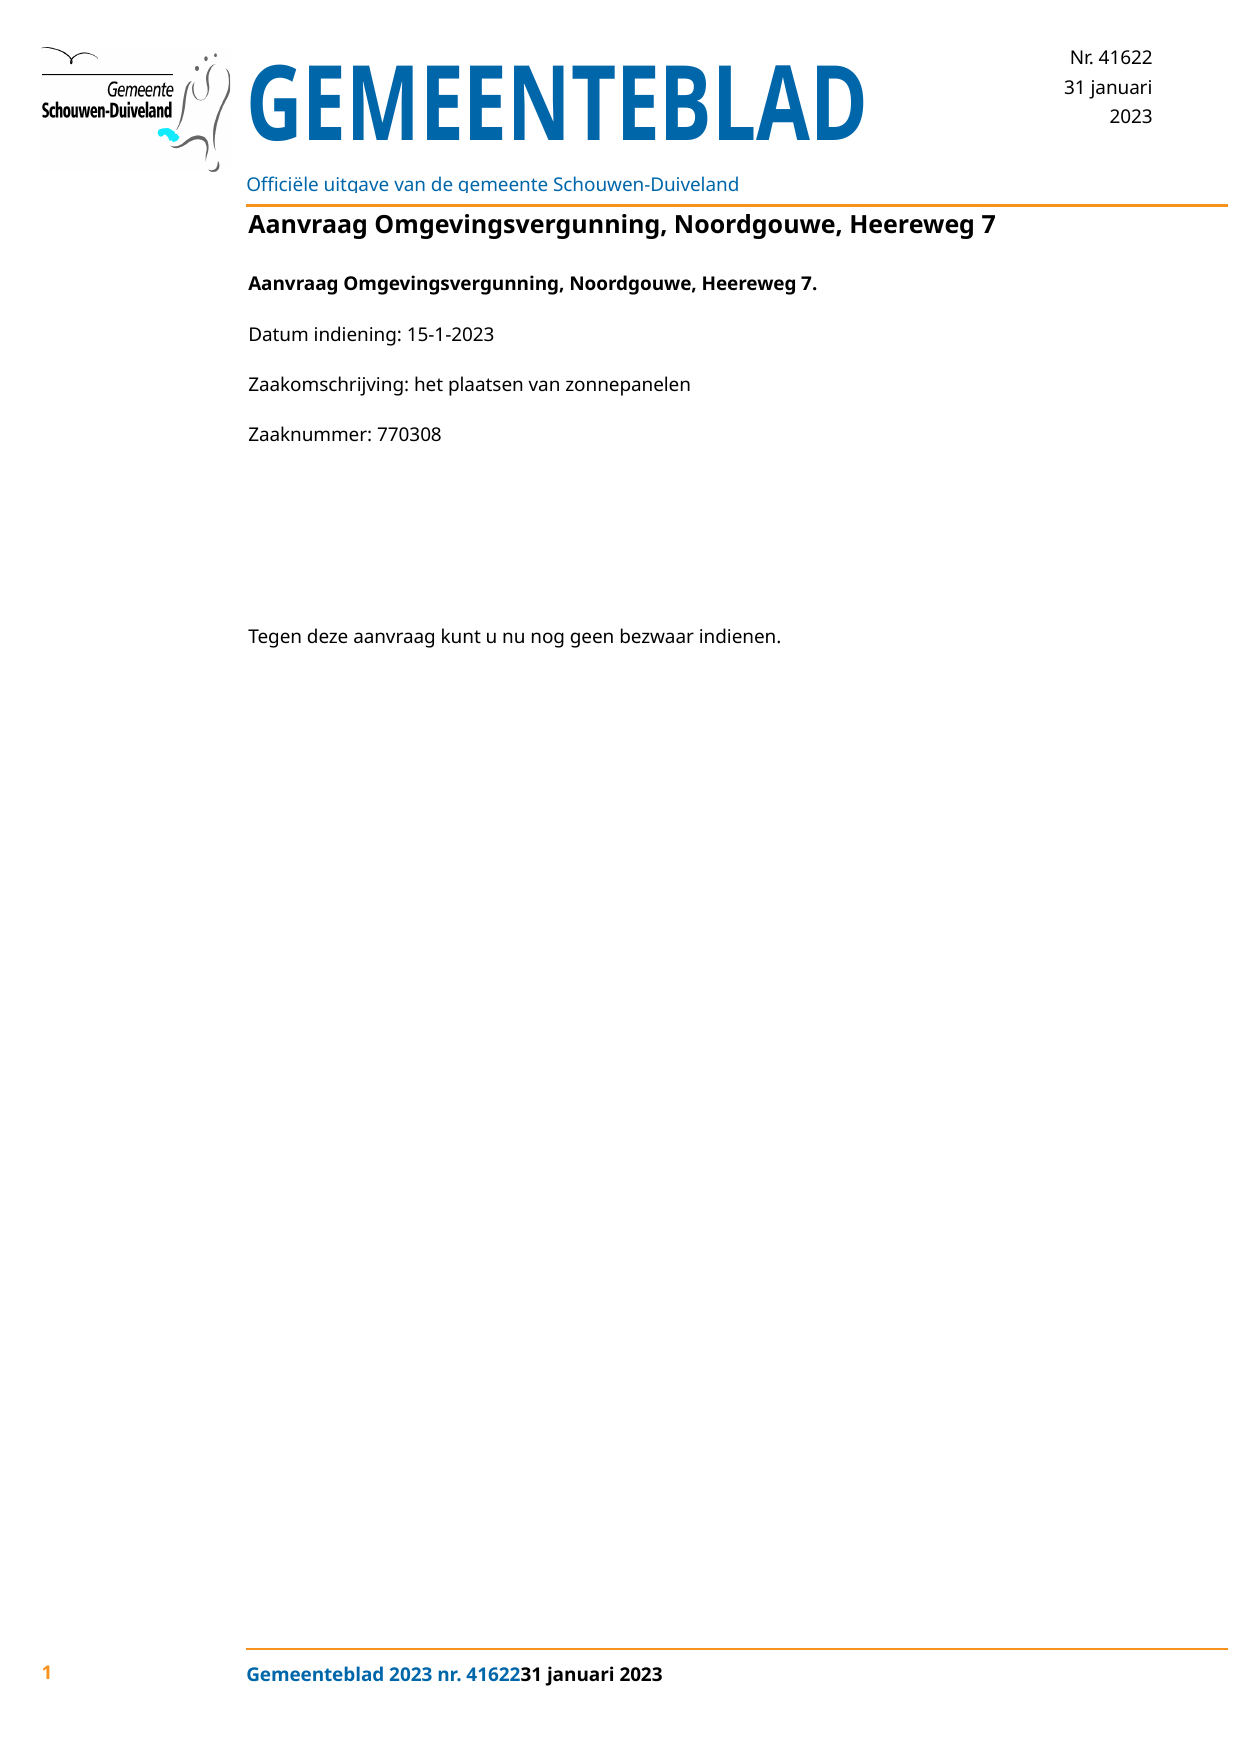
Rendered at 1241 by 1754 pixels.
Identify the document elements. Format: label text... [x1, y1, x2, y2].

text Zaaknummer: 770308 [248, 422, 1152, 447]
text Tegen deze aanvraag kunt u nu nog geen bezwaar indienen. [248, 623, 1152, 649]
text Zaakomschrijving: het plaatsen van zonnepanelen [248, 371, 1152, 397]
text Aanvraag Omgevingsvergunning, Noordgouwe, Heereweg 7 [248, 207, 1152, 241]
text Aanvraag Omgevingsvergunning, Noordgouwe, Heereweg 7. [248, 270, 1152, 296]
text Datum indiening: 15-1-2023 [248, 321, 1152, 346]
picture [41, 47, 231, 172]
